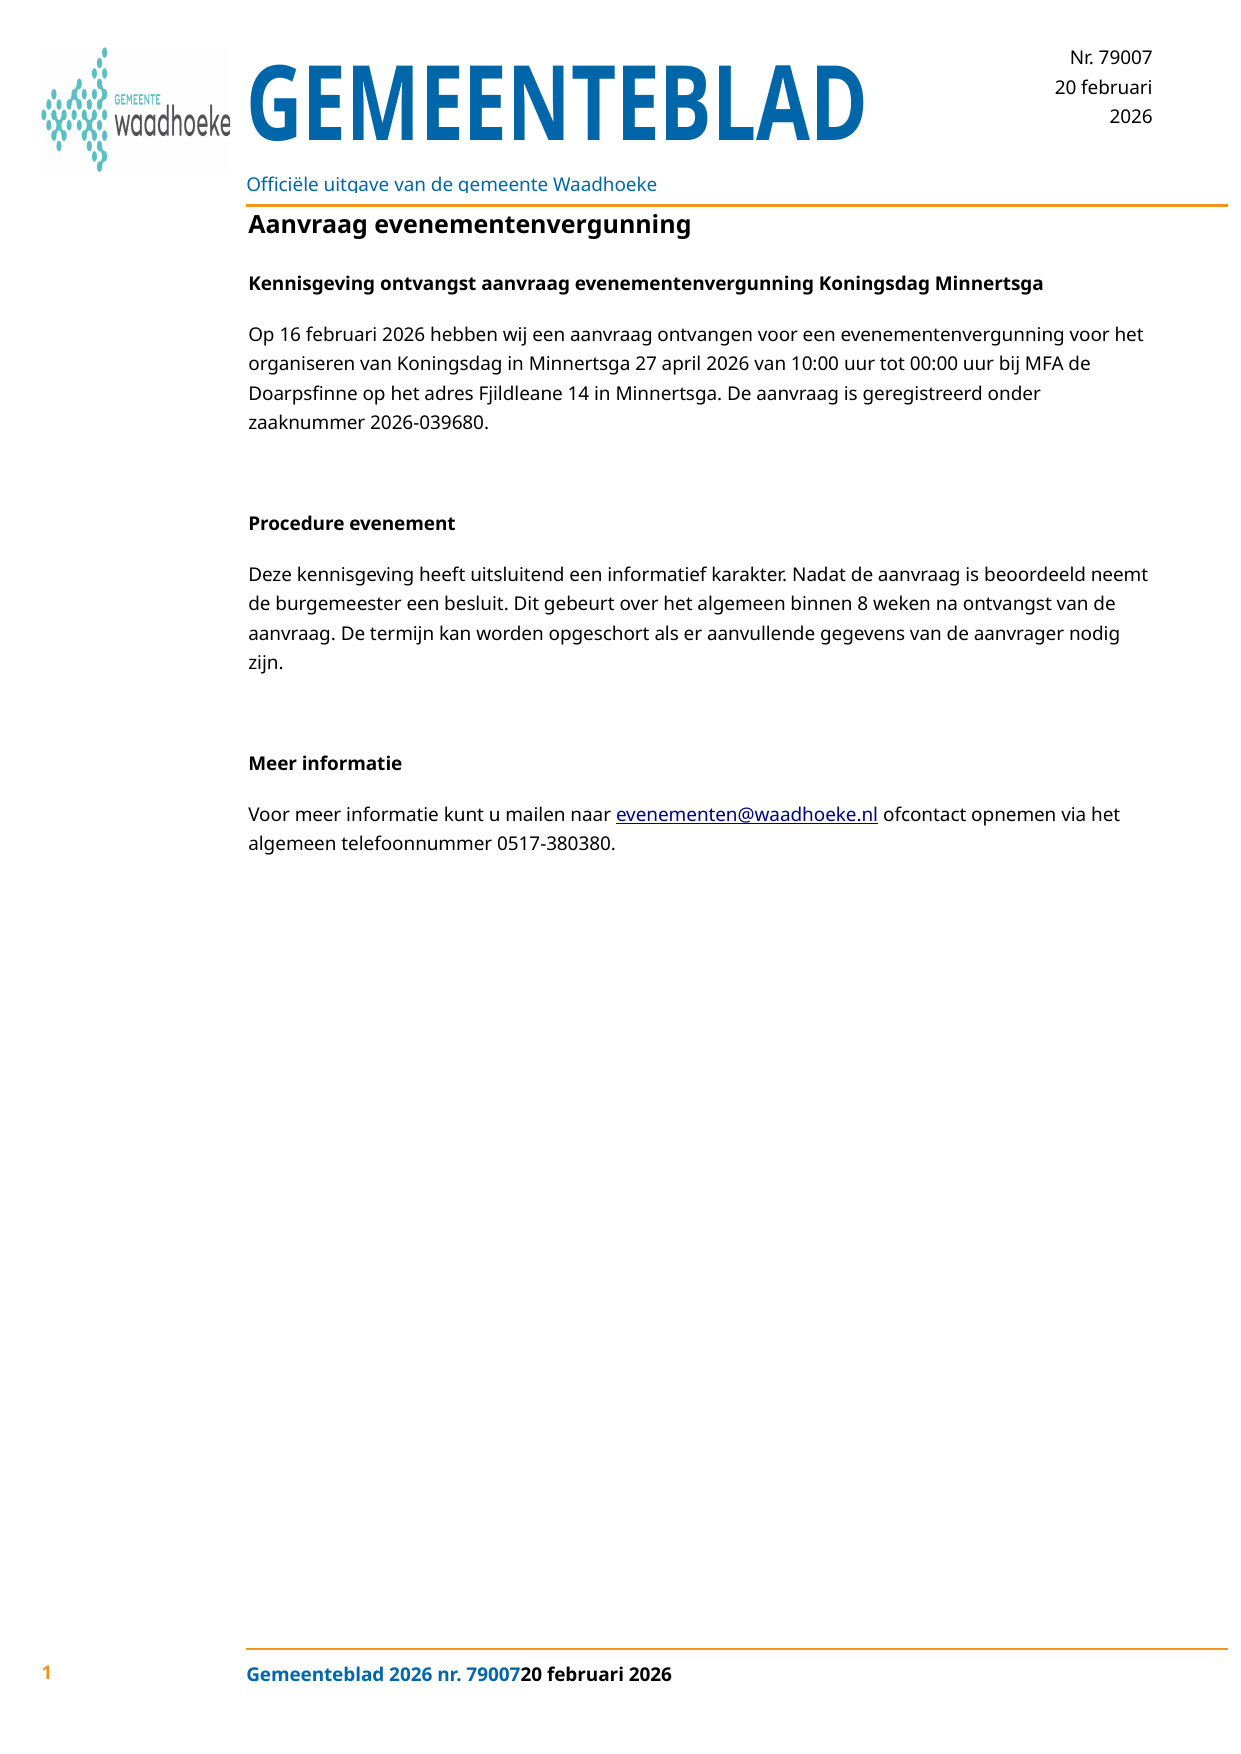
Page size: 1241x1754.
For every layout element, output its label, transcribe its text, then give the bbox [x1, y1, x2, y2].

text Meer informatie [248, 750, 1152, 776]
text Op 16 februari 2026 hebben wij een aanvraag ontvangen voor een evenementenvergunning voor het organiseren van Koningsdag in Minnertsga 27 april 2026 van 10:00 uur tot 00:00 uur bij MFA de Doarpsfinne op het adres Fjildleane 14 in Minnertsga. De aanvraag is geregistreerd onder zaaknummer 2026-039680. [248, 321, 1152, 435]
text Procedure evenement [248, 510, 1152, 536]
text Voor meer informatie kunt u mailen naar evenementen@waadhoeke.nl ofcontact opnemen via het algemeen telefoonnummer 0517-380380. [248, 801, 1152, 856]
picture [41, 47, 231, 172]
text Deze kennisgeving heeft uitsluitend een informatief karakter. Nadat de aanvraag is beoordeeld neemt de burgemeester een besluit. Dit gebeurt over het algemeen binnen 8 weken na ontvangst van de aanvraag. De termijn kan worden opgeschort als er aanvullende gegevens van de aanvrager nodig zijn. [248, 561, 1152, 675]
text Aanvraag evenementenvergunning [248, 207, 1152, 241]
text Kennisgeving ontvangst aanvraag evenementenvergunning Koningsdag Minnertsga [248, 270, 1152, 296]
